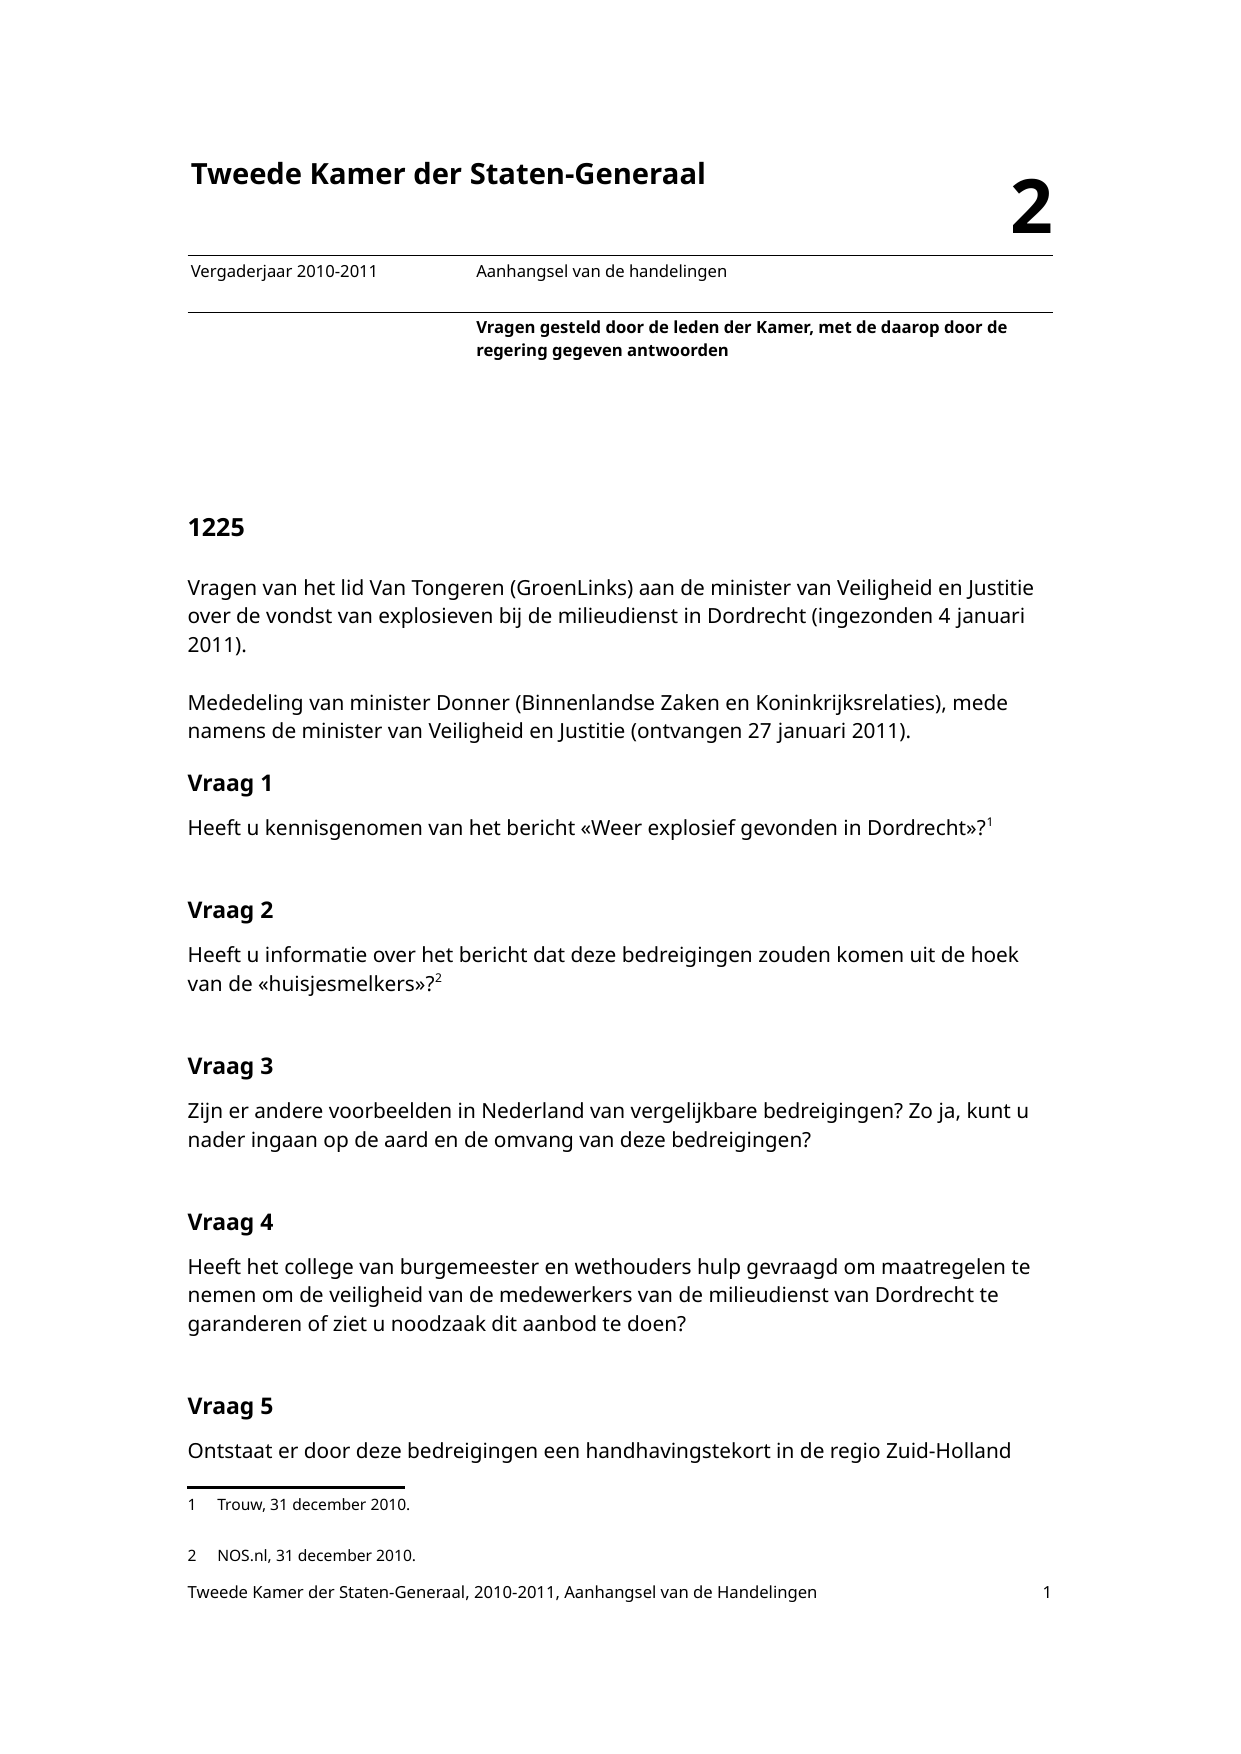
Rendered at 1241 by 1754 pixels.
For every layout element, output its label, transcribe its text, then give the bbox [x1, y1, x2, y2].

text Ontstaat er door deze bedreigingen een handhavingstekort in de regio Zuid-Holland [187, 1436, 1053, 1464]
text Zijn er andere voorbeelden in Nederland van vergelijkbare bedreigingen? Zo ja, kunt u nader ingaan op de aard en de omvang van deze bedreigingen? [187, 1096, 1053, 1153]
table_cell Vragen gesteld door de leden der Kamer, met de daarop door de regering gegeven antwoorden [473, 313, 1053, 361]
text NOS.nl, 31 december 2010. [187, 1538, 1053, 1566]
subtitle Vraag 1 [187, 767, 1053, 798]
subtitle Vraag 2 [187, 894, 1053, 926]
table_cell [188, 313, 473, 361]
subtitle Vraag 4 [187, 1206, 1053, 1237]
table_header 2 [880, 150, 1053, 255]
text Vragen van het lid Van Tongeren (GroenLinks) aan de minister van Veiligheid en Justitie over de vondst van explosieven bij de milieudienst in Dordrecht (ingezonden 4 januari 2011). [187, 573, 1053, 658]
text Heeft u informatie over het bericht dat deze bedreigingen zouden komen uit de hoek van de «huisjesmelkers»? [187, 941, 1053, 997]
table_cell Aanhangsel van de handelingen [473, 256, 1053, 312]
table_header Tweede Kamer der Staten-Generaal [188, 150, 879, 255]
text Trouw, 31 december 2010. [187, 1479, 1053, 1508]
subtitle Vraag 3 [187, 1050, 1053, 1081]
text Heeft u kennisgenomen van het bericht «Weer explosief gevonden in Dordrecht»? [187, 813, 1053, 842]
subtitle Vraag 5 [187, 1390, 1053, 1421]
text 1225 [187, 509, 1053, 543]
text Mededeling van minister Donner (Binnenlandse Zaken en Koninkrijksrelaties), mede namens de minister van Veiligheid en Justitie (ontvangen 27 januari 2011). [187, 688, 1053, 745]
text Heeft het college van burgemeester en wethouders hulp gevraagd om maatregelen te nemen om de veiligheid van de medewerkers van de milieudienst van Dordrecht te garanderen of ziet u noodzaak dit aanbod te doen? [187, 1252, 1053, 1337]
table_cell Vergaderjaar 2010-2011 [188, 256, 473, 312]
